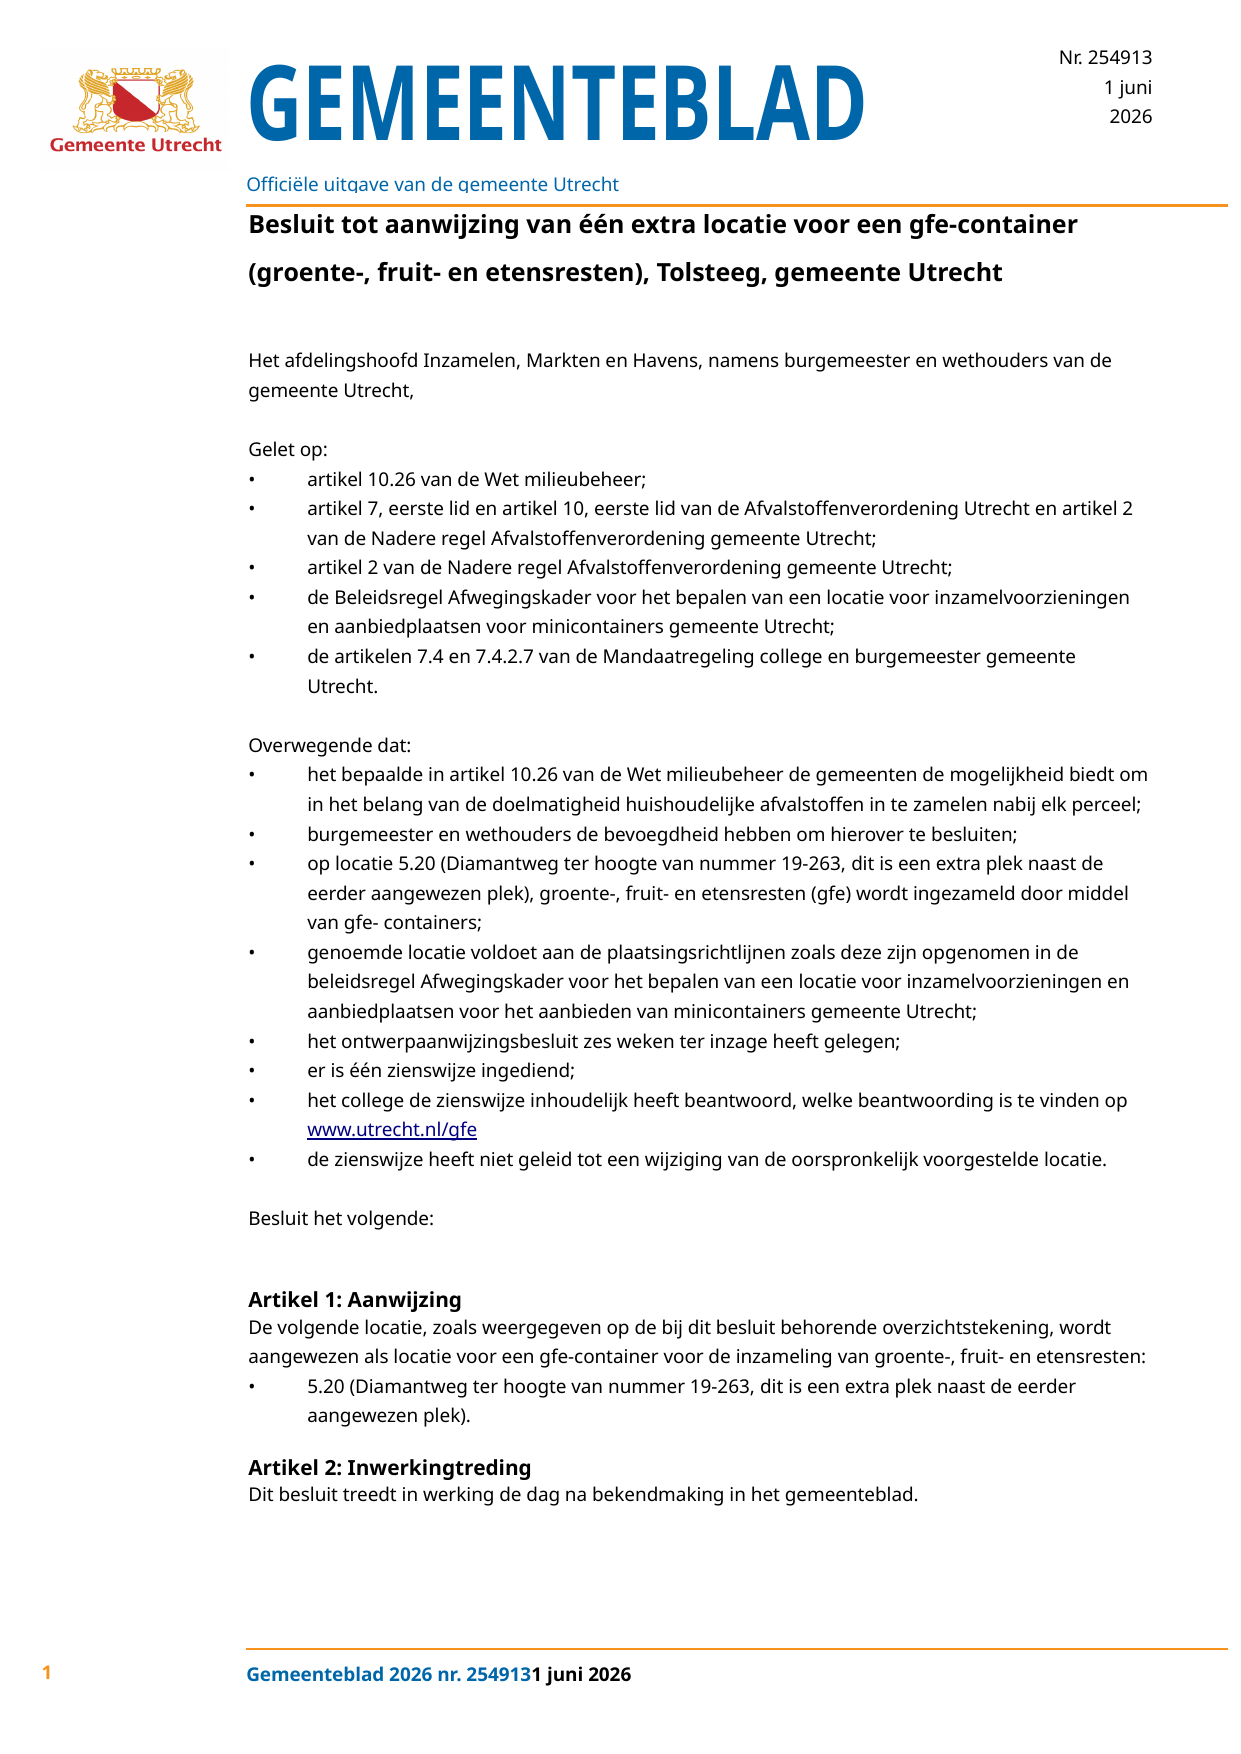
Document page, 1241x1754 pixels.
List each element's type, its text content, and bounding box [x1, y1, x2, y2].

list artikel 10.26 van de Wet milieubeheer; [248, 466, 1152, 492]
list genoemde locatie voldoet aan de plaatsingsrichtlijnen zoals deze zijn opgenomen in de beleidsregel Afwegingskader voor het bepalen van een locatie voor inzamelvoorzieningen en aanbiedplaatsen voor het aanbieden van minicontainers gemeente Utrecht; [248, 939, 1152, 1024]
text De volgende locatie, zoals weergegeven op de bij dit besluit behorende overzichtstekening, wordt aangewezen als locatie voor een gfe-container voor de inzameling van groente-, fruit- en etensresten: [248, 1314, 1152, 1369]
text Artikel 1: Aanwijzing [248, 1285, 1152, 1314]
text Overwegende dat: [248, 732, 1152, 758]
text Besluit het volgende: [248, 1205, 1152, 1231]
picture [41, 47, 231, 172]
list het bepaalde in artikel 10.26 van de Wet milieubeheer de gemeenten de mogelijkheid biedt om in het belang van de doelmatigheid huishoudelijke afvalstoffen in te zamelen nabij elk perceel; [248, 762, 1152, 817]
list op locatie 5.20 (Diamantweg ter hoogte van nummer 19-263, dit is een extra plek naast de eerder aangewezen plek), groente-, fruit- en etensresten (gfe) wordt ingezameld door middel van gfe- containers; [248, 850, 1152, 935]
list de artikelen 7.4 en 7.4.2.7 van de Mandaatregeling college en burgemeester gemeente Utrecht. [248, 643, 1152, 699]
list de zienswijze heeft niet geleid tot een wijziging van de oorspronkelijk voorgestelde locatie. [248, 1146, 1152, 1172]
list het ontwerpaanwijzingsbesluit zes weken ter inzage heeft gelegen; [248, 1028, 1152, 1054]
list burgemeester en wethouders de bevoegdheid hebben om hierover te besluiten; [248, 821, 1152, 847]
text Gelet op: [248, 436, 1152, 462]
list het college de zienswijze inhoudelijk heeft beantwoord, welke beantwoording is te vinden op www.utrecht.nl/gfe [248, 1087, 1152, 1142]
list artikel 7, eerste lid en artikel 10, eerste lid van de Afvalstoffenverordening Utrecht en artikel 2 van de Nadere regel Afvalstoffenverordening gemeente Utrecht; [248, 495, 1152, 551]
text Artikel 2: Inwerkingtreding [248, 1453, 1152, 1481]
list de Beleidsregel Afwegingskader voor het bepalen van een locatie voor inzamelvoorzieningen en aanbiedplaatsen voor minicontainers gemeente Utrecht; [248, 584, 1152, 639]
list er is één zienswijze ingediend; [248, 1057, 1152, 1083]
list artikel 2 van de Nadere regel Afvalstoffenverordening gemeente Utrecht; [248, 554, 1152, 580]
text Besluit tot aanwijzing van één extra locatie voor een gfe-container (groente-, fruit- en etensresten), Tolsteeg, gemeente Utrecht [248, 207, 1152, 288]
list 5.20 (Diamantweg ter hoogte van nummer 19-263, dit is een extra plek naast de eerder aangewezen plek). [248, 1373, 1152, 1428]
text Dit besluit treedt in werking de dag na bekendmaking in het gemeenteblad. [248, 1481, 1152, 1507]
text Het afdelingshoofd Inzamelen, Markten en Havens, namens burgemeester en wethouders van de gemeente Utrecht, [248, 347, 1152, 403]
